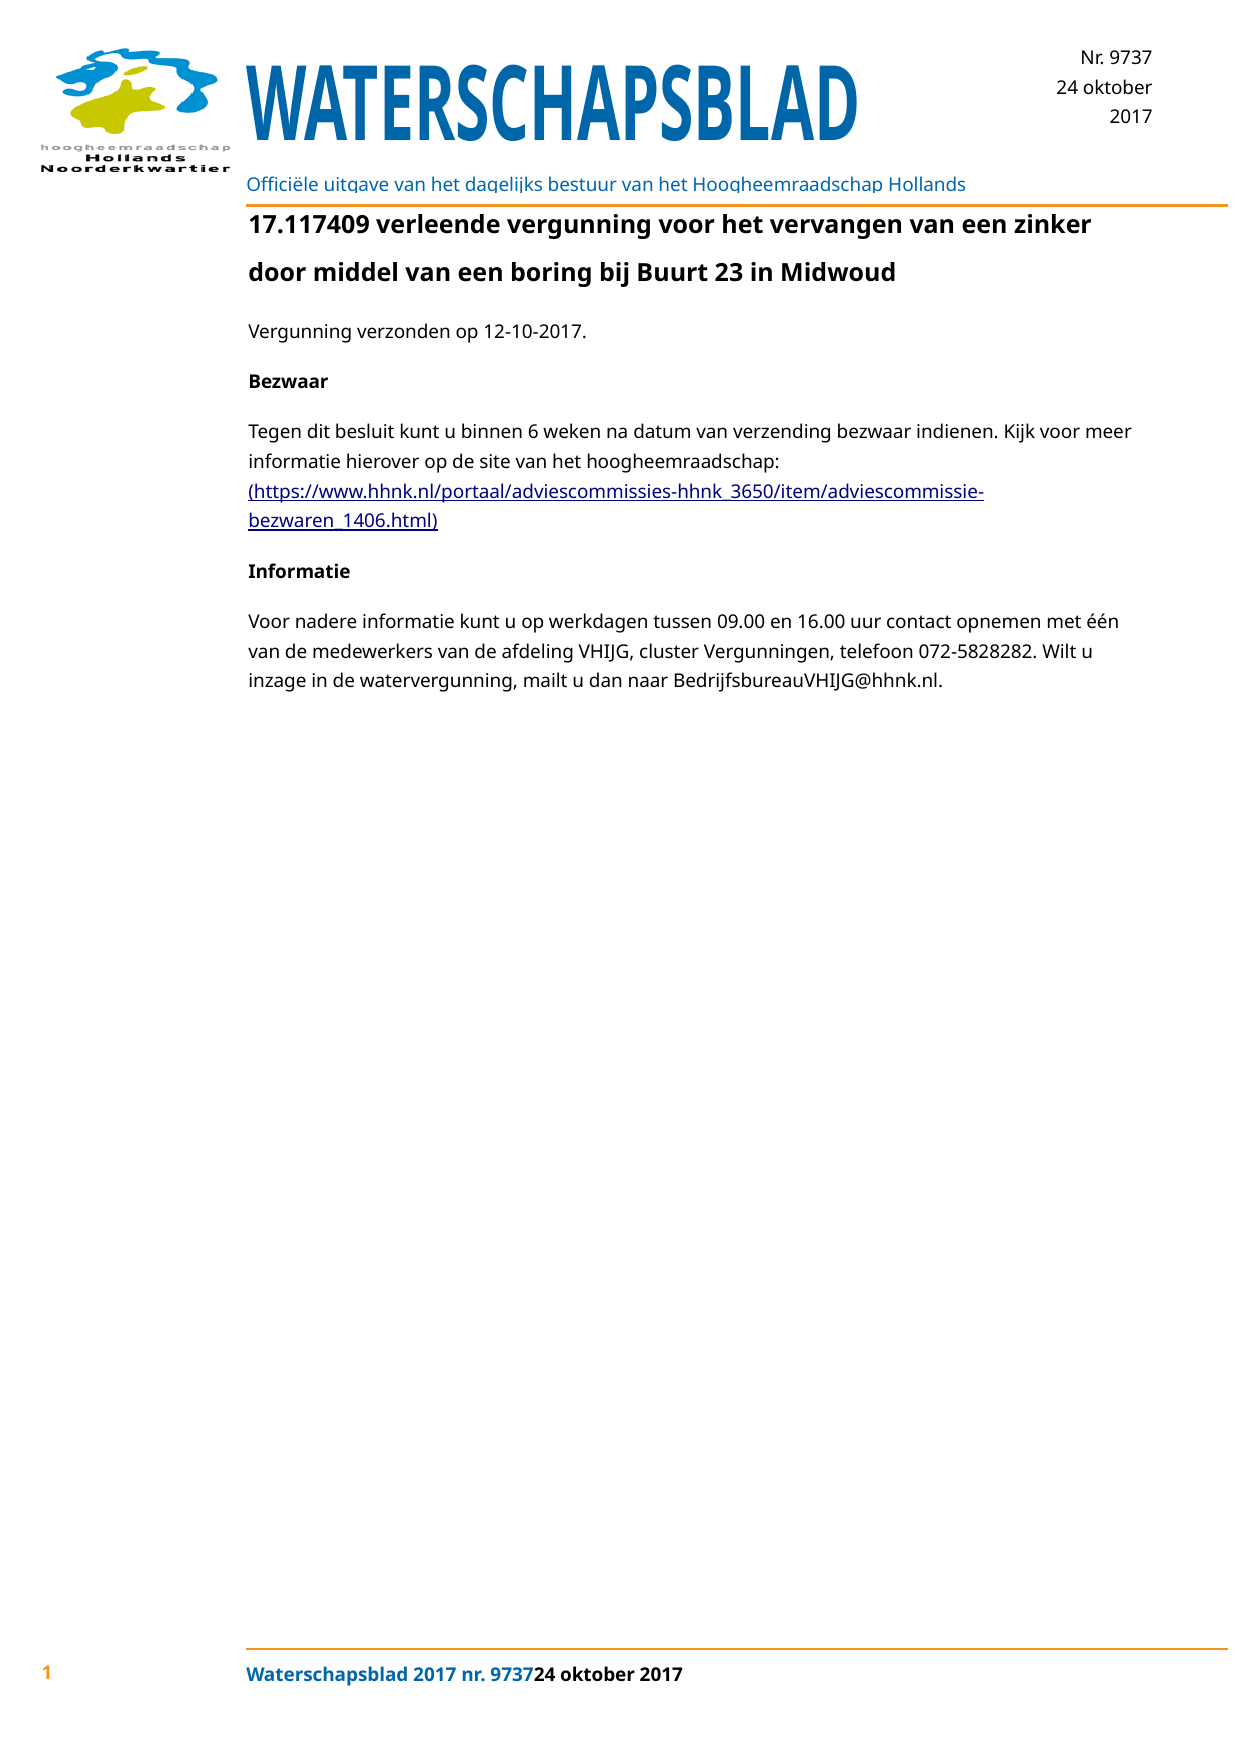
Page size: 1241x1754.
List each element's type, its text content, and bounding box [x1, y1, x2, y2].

picture [41, 47, 231, 172]
text Informatie [248, 558, 1152, 584]
text Vergunning verzonden op 12-10-2017. [248, 318, 1152, 344]
text Tegen dit besluit kunt u binnen 6 weken na datum van verzending bezwaar indienen. Kijk voor meer informatie hierover op de site van het hoogheemraadschap: (https://www.hhnk.nl/portaal/adviescommissies-hhnk_3650/item/adviescommissie-bezwaren_1406.html) [248, 419, 1152, 533]
text Voor nadere informatie kunt u op werkdagen tussen 09.00 en 16.00 uur contact opnemen met één van de medewerkers van de afdeling VHIJG, cluster Vergunningen, telefoon 072-5828282. Wilt u inzage in de watervergunning, mailt u dan naar BedrijfsbureauVHIJG@hhnk.nl. [248, 608, 1152, 693]
text Bezwaar [248, 368, 1152, 394]
text 17.117409 verleende vergunning voor het vervangen van een zinker door middel van een boring bij Buurt 23 in Midwoud [248, 207, 1152, 288]
